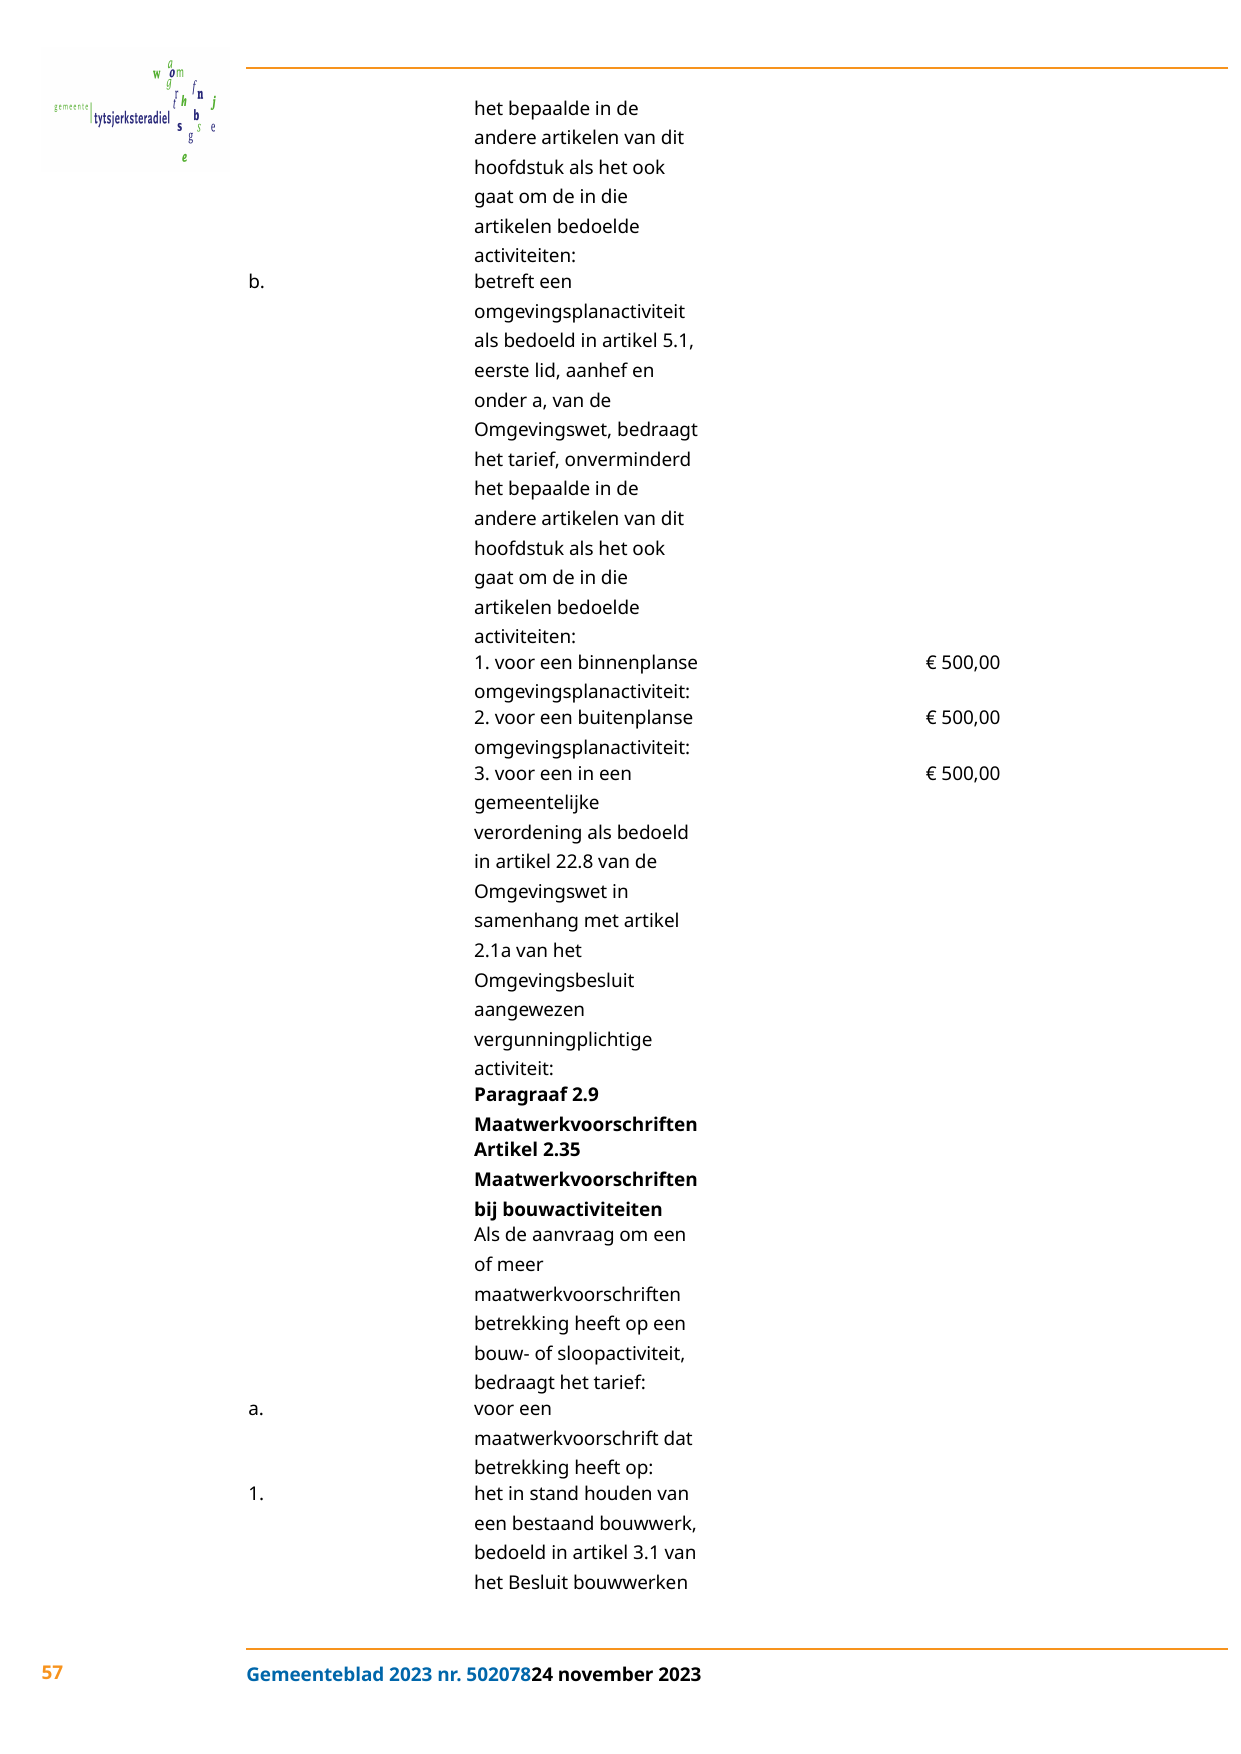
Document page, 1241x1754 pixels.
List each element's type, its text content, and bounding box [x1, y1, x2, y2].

table_cell [700, 1222, 926, 1395]
table_cell Paragraaf 2.9 Maatwerkvoorschriften [474, 1081, 700, 1137]
table_cell voor een maatwerkvoorschrift dat betrekking heeft op: [474, 1395, 700, 1480]
table_cell [926, 1081, 1152, 1137]
table_cell betreft een omgevingsplanactiviteit als bedoeld in artikel 5.1, eerste lid, aanhef en onder a, van de Omgevingswet, bedraagt het tarief, onverminderd het bepaalde in de andere artikelen van dit hoofdstuk als het ook gaat om de in die artikelen bedoelde activiteiten: [474, 269, 700, 649]
table_cell [926, 1137, 1152, 1222]
table_cell [700, 705, 926, 760]
table_cell het bepaalde in de andere artikelen van dit hoofdstuk als het ook gaat om de in die artikelen bedoelde activiteiten: [474, 95, 700, 268]
table_cell [248, 1137, 474, 1222]
table_cell het in stand houden van een bestaand bouwwerk, bedoeld in artikel 3.1 van het Besluit bouwwerken [474, 1480, 700, 1594]
table_cell b. [248, 269, 474, 649]
table_cell 2. voor een buitenplanse omgevingsplanactiviteit: [474, 705, 700, 760]
table_cell [926, 1222, 1152, 1395]
table_cell [926, 1395, 1152, 1480]
table_cell € 500,00 [926, 649, 1152, 704]
table_cell [248, 649, 474, 704]
table_cell 3. voor een in een gemeentelijke verordening als bedoeld in artikel 22.8 van de Omgevingswet in samenhang met artikel 2.1a van het Omgevingsbesluit aangewezen vergunningplichtige activiteit: [474, 760, 700, 1081]
table_cell Als de aanvraag om een of meer maatwerkvoorschriften betrekking heeft op een bouw- of sloopactiviteit, bedraagt het tarief: [474, 1222, 700, 1395]
table_cell 1. voor een binnenplanse omgevingsplanactiviteit: [474, 649, 700, 704]
table_cell [248, 760, 474, 1081]
table_cell [248, 705, 474, 760]
table_cell [700, 649, 926, 704]
table_cell € 500,00 [926, 760, 1152, 1081]
table_cell [700, 95, 926, 268]
table_cell [926, 269, 1152, 649]
table_cell [248, 1081, 474, 1137]
table_cell [700, 1395, 926, 1480]
table_cell [700, 1081, 926, 1137]
table_cell Artikel 2.35 Maatwerkvoorschriften bij bouwactiviteiten [474, 1137, 700, 1222]
table_cell [926, 95, 1152, 268]
table_cell 1. [248, 1480, 474, 1594]
table_cell [700, 1137, 926, 1222]
table_cell [926, 1480, 1152, 1594]
table_cell [248, 95, 474, 268]
table_cell [700, 1480, 926, 1594]
picture [41, 47, 231, 172]
table_cell € 500,00 [926, 705, 1152, 760]
table_cell [700, 269, 926, 649]
table_cell a. [248, 1395, 474, 1480]
table_cell [700, 760, 926, 1081]
table_cell [248, 1222, 474, 1395]
